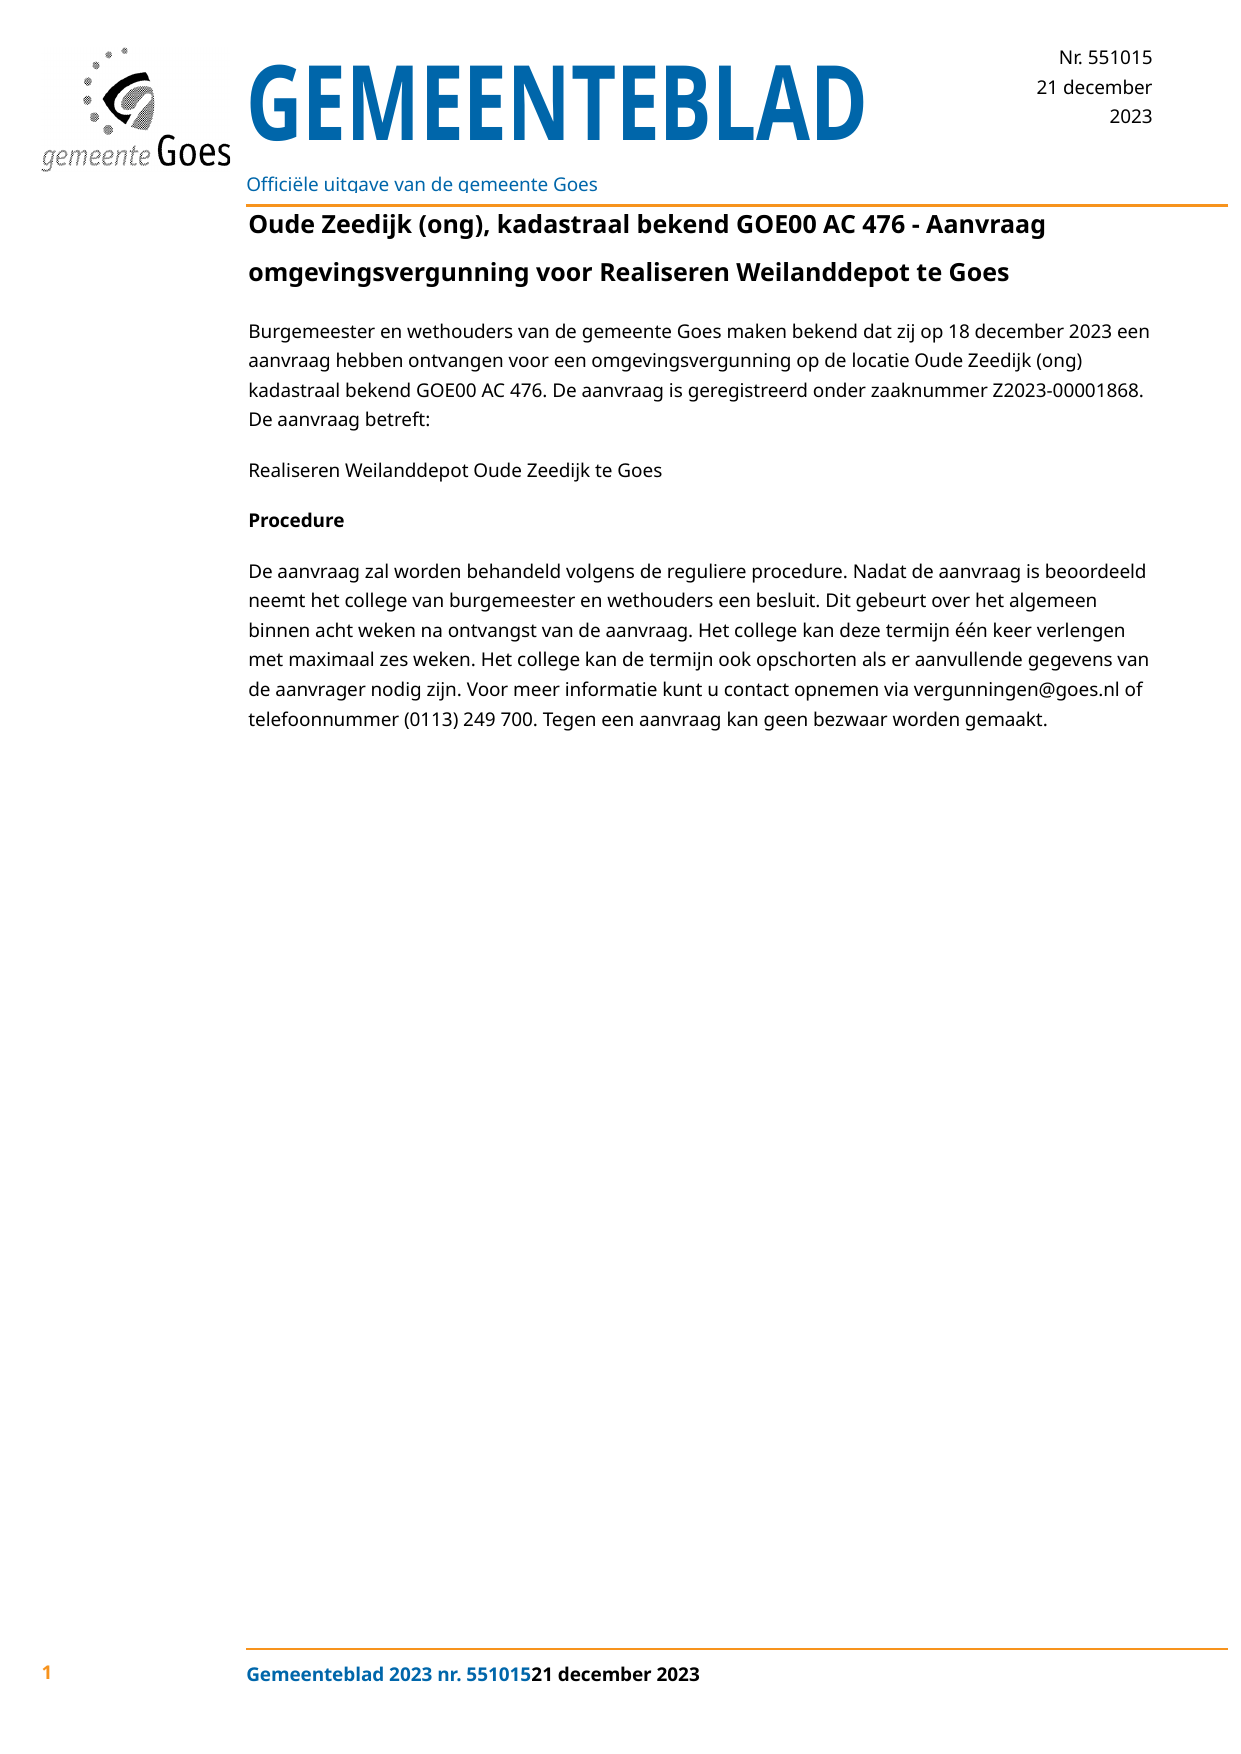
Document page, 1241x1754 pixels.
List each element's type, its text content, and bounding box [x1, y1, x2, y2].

text De aanvraag zal worden behandeld volgens de reguliere procedure. Nadat de aanvraag is beoordeeld neemt het college van burgemeester en wethouders een besluit. Dit gebeurt over het algemeen binnen acht weken na ontvangst van de aanvraag. Het college kan deze termijn één keer verlengen met maximaal zes weken. Het college kan de termijn ook opschorten als er aanvullende gegevens van de aanvrager nodig zijn. Voor meer informatie kunt u contact opnemen via vergunningen@goes.nl of telefoonnummer (0113) 249 700. Tegen een aanvraag kan geen bezwaar worden gemaakt. [248, 558, 1152, 732]
picture [41, 47, 231, 172]
text Procedure [248, 507, 1152, 533]
text Oude Zeedijk (ong), kadastraal bekend GOE00 AC 476 - Aanvraag omgevingsvergunning voor Realiseren Weilanddepot te Goes [248, 207, 1152, 288]
text Realiseren Weilanddepot Oude Zeedijk te Goes [248, 457, 1152, 483]
text Burgemeester en wethouders van de gemeente Goes maken bekend dat zij op 18 december 2023 een aanvraag hebben ontvangen voor een omgevingsvergunning op de locatie Oude Zeedijk (ong) kadastraal bekend GOE00 AC 476. De aanvraag is geregistreerd onder zaaknummer Z2023-00001868. De aanvraag betreft: [248, 318, 1152, 432]
